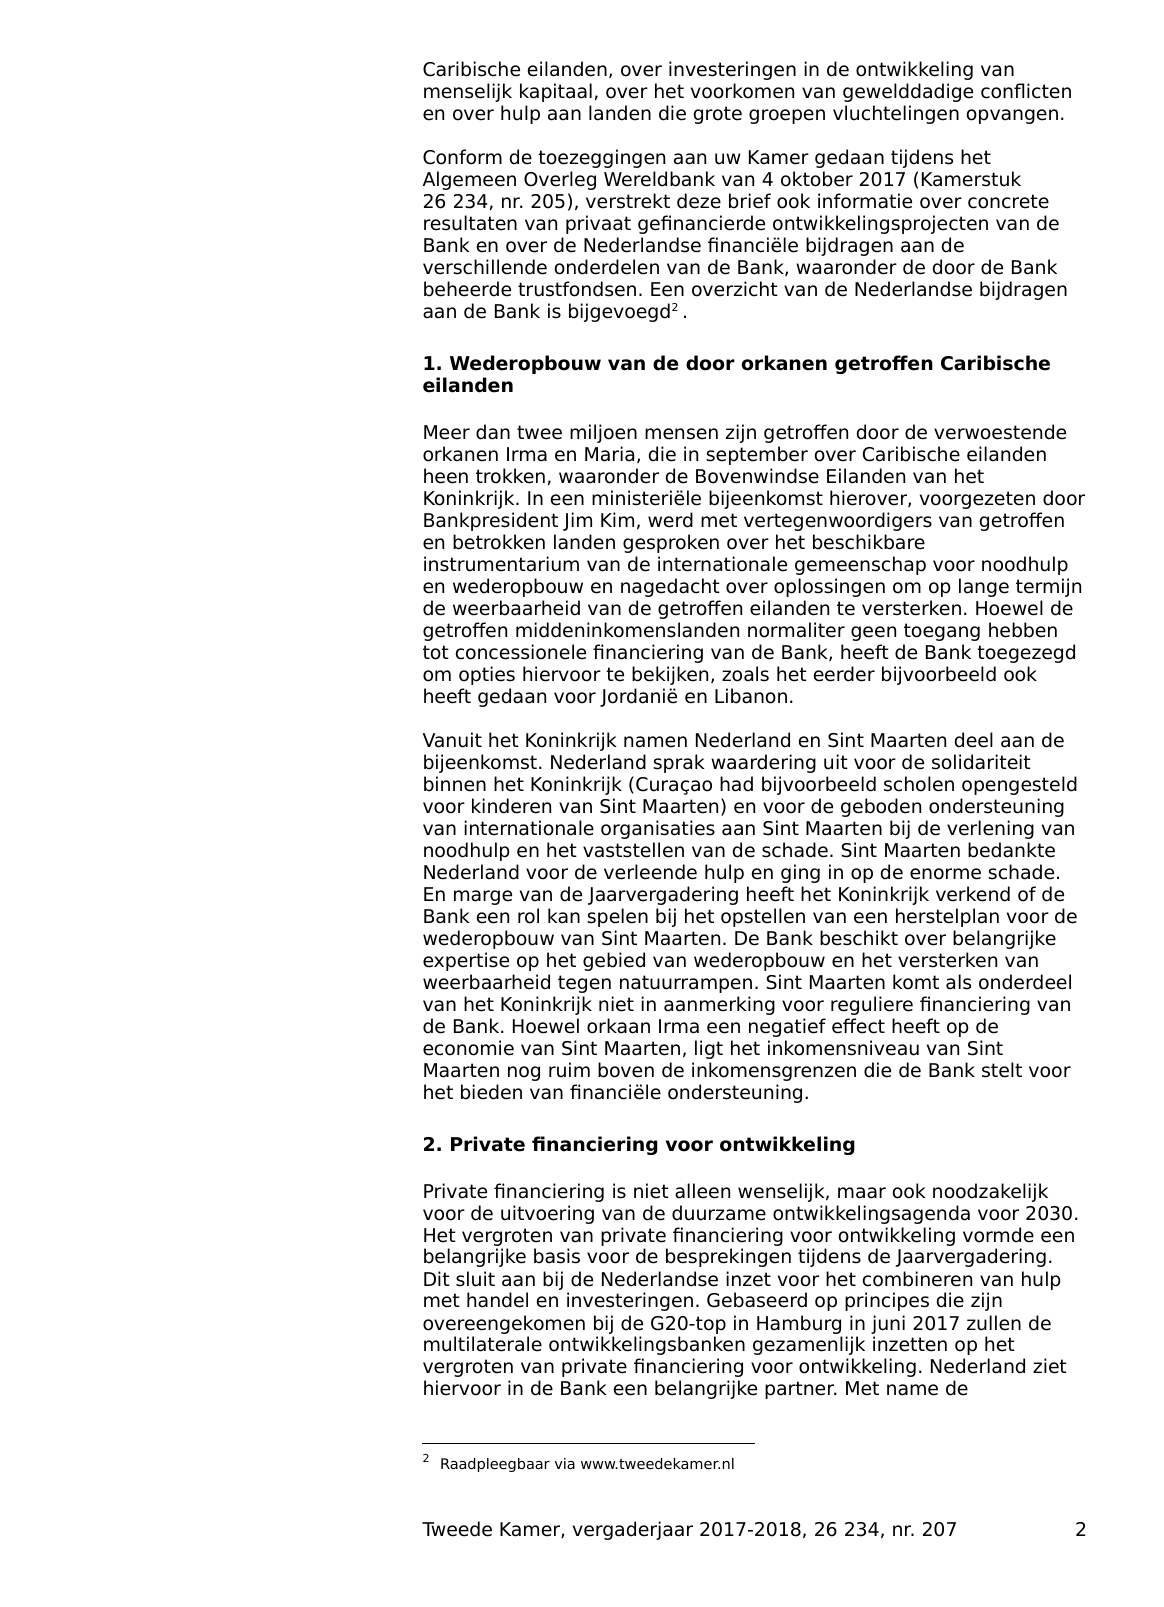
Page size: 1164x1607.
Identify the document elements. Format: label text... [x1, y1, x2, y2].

text Caribische eilanden, over investeringen in de ontwikkeling van menselijk kapitaal, over het voorkomen van gewelddadige conflicten en over hulp aan landen die grote groepen vluchtelingen opvangen. [422, 59, 1087, 125]
subtitle 1. Wederopbouw van de door orkanen getroffen Caribische eilanden [422, 353, 1087, 397]
text Vanuit het Koninkrijk namen Nederland en Sint Maarten deel aan de bijeenkomst. Nederland sprak waardering uit voor de solidariteit binnen het Koninkrijk (Curaçao had bijvoorbeeld scholen opengesteld voor kinderen van Sint Maarten) en voor de geboden ondersteuning van internationale organisaties aan Sint Maarten bij de verlening van noodhulp en het vaststellen van de schade. Sint Maarten bedankte Nederland voor de verleende hulp en ging in op de enorme schade. En marge van de Jaarvergadering heeft het Koninkrijk verkend of de Bank een rol kan spelen bij het opstellen van een herstelplan voor de wederopbouw van Sint Maarten. De Bank beschikt over belangrijke expertise op het gebied van wederopbouw en het versterken van weerbaarheid tegen natuurrampen. Sint Maarten komt als onderdeel van het Koninkrijk niet in aanmerking voor reguliere financiering van de Bank. Hoewel orkaan Irma een negatief effect heeft op de economie van Sint Maarten, ligt het inkomensniveau van Sint Maarten nog ruim boven de inkomensgrenzen die de Bank stelt voor het bieden van financiële ondersteuning. [422, 730, 1087, 1103]
text Meer dan twee miljoen mensen zijn getroffen door de verwoestende orkanen Irma en Maria, die in september over Caribische eilanden heen trokken, waaronder de Bovenwindse Eilanden van het Koninkrijk. In een ministeriële bijeenkomst hierover, voorgezeten door Bankpresident Jim Kim, werd met vertegenwoordigers van getroffen en betrokken landen gesproken over het beschikbare instrumentarium van de internationale gemeenschap voor noodhulp en wederopbouw en nagedacht over oplossingen om op lange termijn de weerbaarheid van de getroffen eilanden te versterken. Hoewel de getroffen middeninkomenslanden normaliter geen toegang hebben tot concessionele financiering van de Bank, heeft de Bank toegezegd om opties hiervoor te bekijken, zoals het eerder bijvoorbeeld ook heeft gedaan voor Jordanië en Libanon. [422, 422, 1087, 708]
subtitle 2. Private financiering voor ontwikkeling [422, 1133, 1087, 1156]
text Conform de toezeggingen aan uw Kamer gedaan tijdens het Algemeen Overleg Wereldbank van 4 oktober 2017 (Kamerstuk 26 234, nr. 205), verstrekt deze brief ook informatie over concrete resultaten van privaat gefinancierde ontwikkelingsprojecten van de Bank en over de Nederlandse financiële bijdragen aan de verschillende onderdelen van de Bank, waaronder de door de Bank beheerde trustfondsen. Een overzicht van de Nederlandse bijdragen aan de Bank is bijgevoegd. [422, 147, 1087, 323]
text Raadpleegbaar via www.tweedekamer.nl [422, 1452, 1087, 1474]
text Private financiering is niet alleen wenselijk, maar ook noodzakelijk voor de uitvoering van de duurzame ontwikkelingsagenda voor 2030. Het vergroten van private financiering voor ontwikkeling vormde een belangrijke basis voor de besprekingen tijdens de Jaarvergadering. Dit sluit aan bij de Nederlandse inzet voor het combineren van hulp met handel en investeringen. Gebaseerd op principes die zijn overeengekomen bij de G20-top in Hamburg in juni 2017 zullen de multilaterale ontwikkelingsbanken gezamenlijk inzetten op het vergroten van private financiering voor ontwikkeling. Nederland ziet hiervoor in de Bank een belangrijke partner. Met name de [422, 1181, 1087, 1400]
